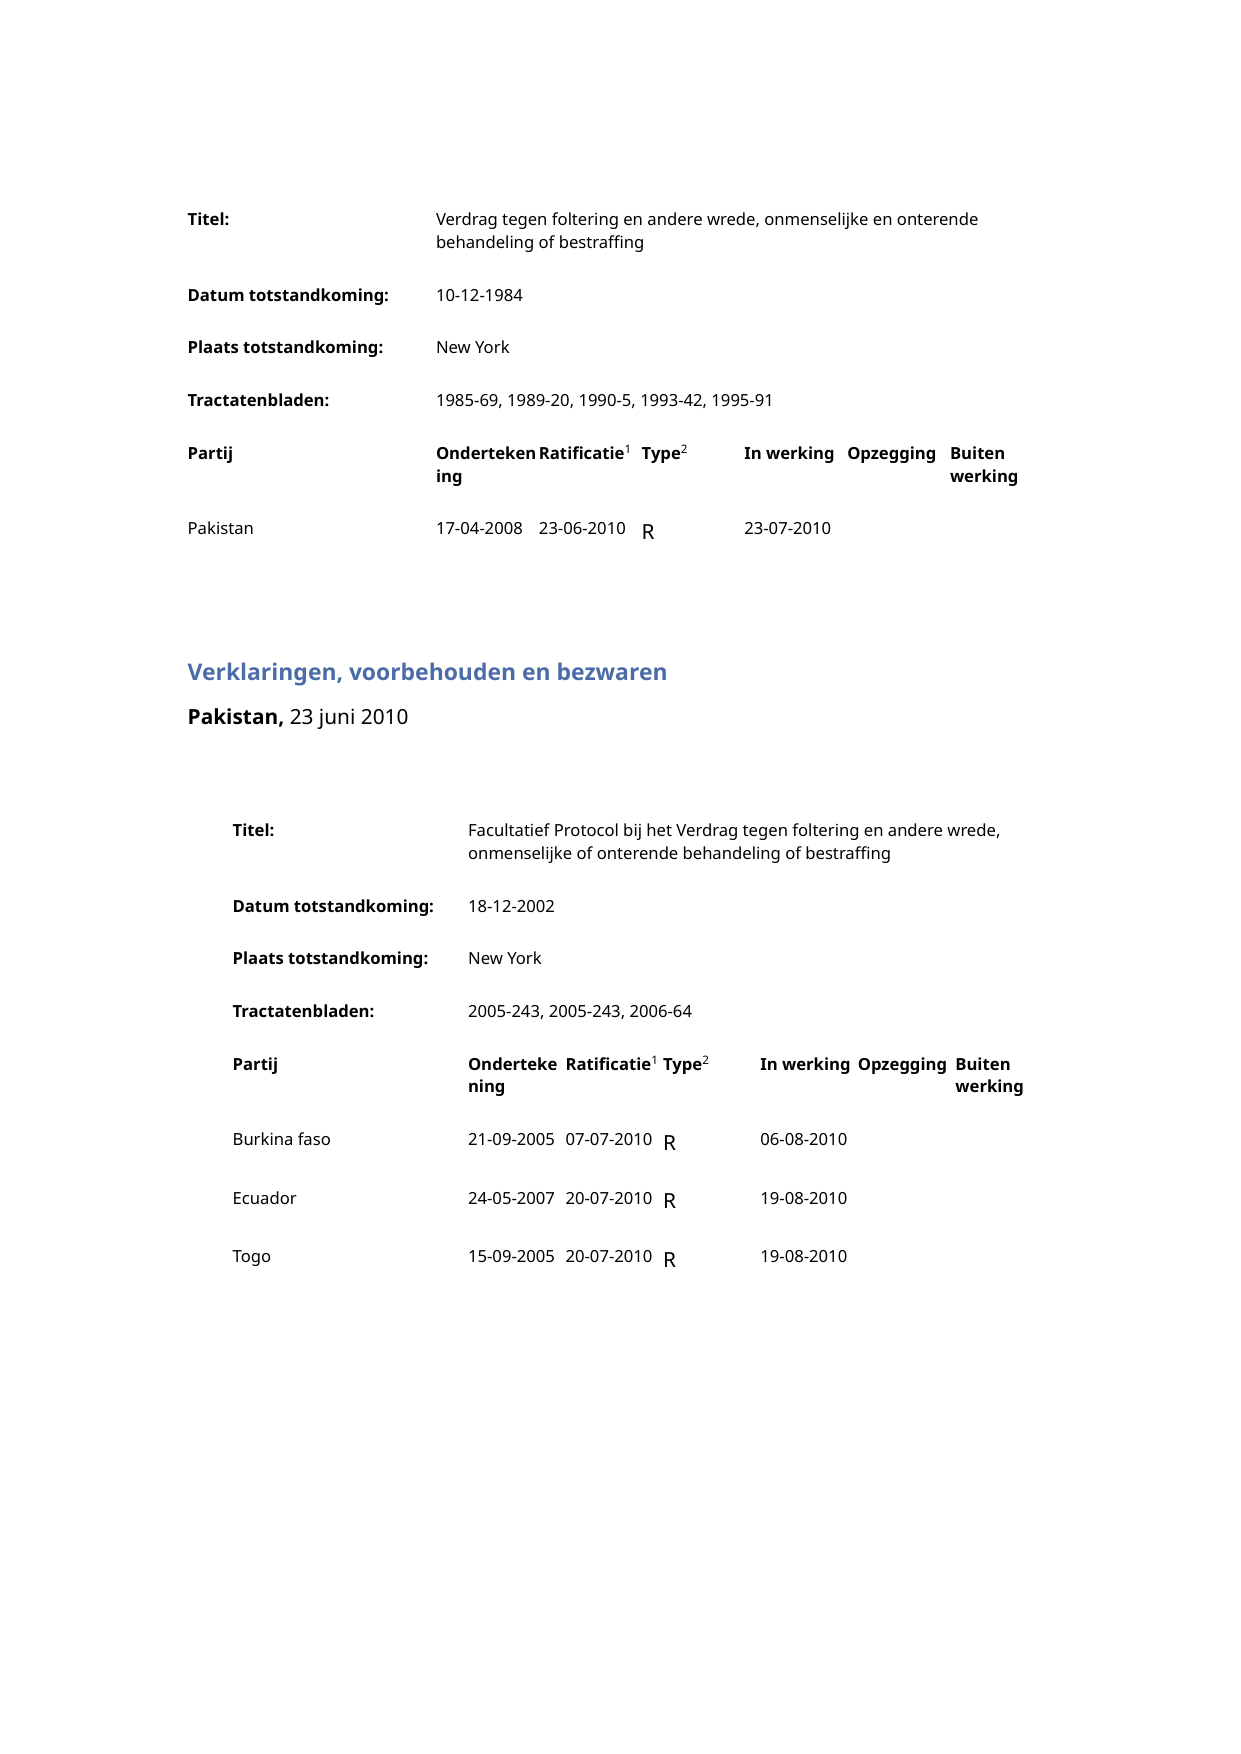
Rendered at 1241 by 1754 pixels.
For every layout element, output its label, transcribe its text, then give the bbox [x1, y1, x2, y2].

table_cell R [663, 1186, 760, 1245]
table_header Titel: [233, 819, 468, 894]
table_cell 07-07-2010 [565, 1128, 663, 1186]
table_cell R [663, 1128, 760, 1186]
table_cell New York [436, 336, 1053, 389]
table_cell Burkina faso [233, 1128, 468, 1186]
table_cell 20-07-2010 [565, 1245, 663, 1303]
text Pakistan, 23 juni 2010 [187, 702, 1053, 731]
table_cell Partij [188, 441, 436, 517]
table_cell 15-09-2005 [468, 1245, 565, 1303]
table_cell Buiten werking [955, 1053, 1053, 1128]
table_cell 19-08-2010 [760, 1245, 858, 1303]
table_cell 23-06-2010 [539, 517, 641, 575]
table_cell Ratificatie1 [539, 441, 641, 517]
table_cell 19-08-2010 [760, 1186, 858, 1245]
table_cell Ratificatie1 [565, 1053, 663, 1128]
table_cell 06-08-2010 [760, 1128, 858, 1186]
table_cell Datum totstandkoming: [233, 894, 468, 947]
table_cell Buiten werking [950, 441, 1053, 517]
table_cell 23-07-2010 [744, 517, 847, 575]
table_cell [858, 1128, 955, 1186]
subtitle Verklaringen, voorbehouden en bezwaren [187, 656, 1053, 687]
table_cell In werking [744, 441, 847, 517]
table_cell Ondertekening [436, 441, 539, 517]
table_header Titel: [188, 208, 436, 283]
table_cell [955, 1245, 1053, 1303]
table_cell 1985-69, 1989-20, 1990-5, 1993-42, 1995-91 [436, 389, 1053, 441]
table_cell [858, 1186, 955, 1245]
table_header Verdrag tegen foltering en andere wrede, onmenselijke en onterende behandeling of bestraffing [436, 208, 1053, 283]
table_cell R [663, 1245, 760, 1303]
table_header Facultatief Protocol bij het Verdrag tegen foltering en andere wrede, onmenselijke of onterende behandeling of bestraffing [468, 819, 1053, 894]
table_cell 18-12-2002 [468, 894, 1053, 947]
table_cell [858, 1245, 955, 1303]
table_cell Partij [233, 1053, 468, 1128]
table_cell Opzegging [847, 441, 950, 517]
table_cell Datum totstandkoming: [188, 283, 436, 336]
table_cell Pakistan [188, 517, 436, 575]
table_cell [955, 1186, 1053, 1245]
table_cell Opzegging [858, 1053, 955, 1128]
table_cell 2005-243, 2005-243, 2006-64 [468, 1000, 1053, 1052]
table_cell 20-07-2010 [565, 1186, 663, 1245]
table_cell Plaats totstandkoming: [233, 947, 468, 1000]
table_cell In werking [760, 1053, 858, 1128]
table_cell 10-12-1984 [436, 283, 1053, 336]
table_cell Plaats totstandkoming: [188, 336, 436, 389]
table_cell 17-04-2008 [436, 517, 539, 575]
table_cell Type2 [663, 1053, 760, 1128]
table_cell [955, 1128, 1053, 1186]
table_cell [847, 517, 950, 575]
table_cell Type2 [641, 441, 744, 517]
table_cell R [641, 517, 744, 575]
table_cell New York [468, 947, 1053, 1000]
table_cell Ondertekening [468, 1053, 565, 1128]
table_cell 24-05-2007 [468, 1186, 565, 1245]
table_cell Ecuador [233, 1186, 468, 1245]
table_cell Togo [233, 1245, 468, 1303]
table_cell 21-09-2005 [468, 1128, 565, 1186]
table_cell Tractatenbladen: [188, 389, 436, 441]
table_cell Tractatenbladen: [233, 1000, 468, 1052]
table_cell [950, 517, 1053, 575]
